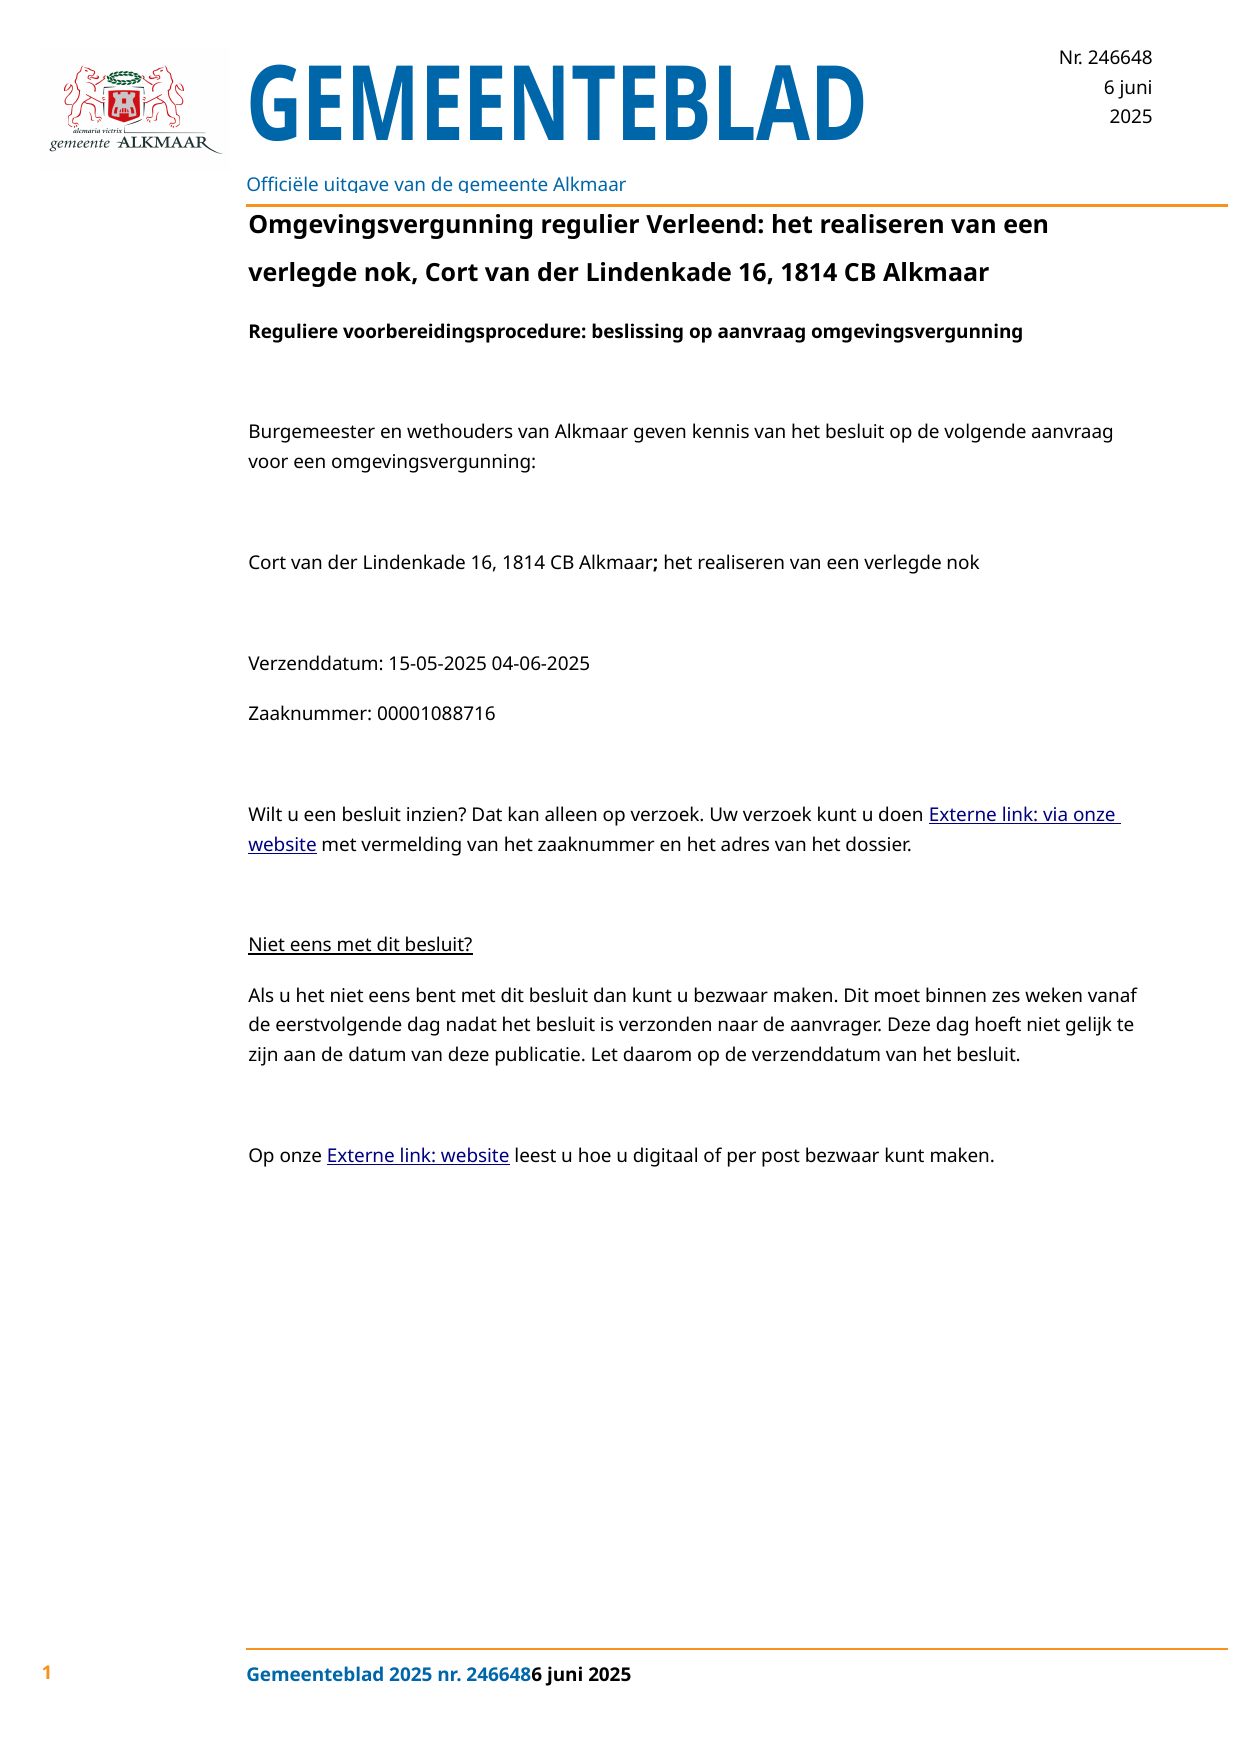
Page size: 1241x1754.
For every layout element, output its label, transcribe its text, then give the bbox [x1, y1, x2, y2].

text Omgevingsvergunning regulier Verleend: het realiseren van een verlegde nok, Cort van der Lindenkade 16, 1814 CB Alkmaar [248, 207, 1152, 288]
picture [41, 47, 231, 172]
text Burgemeester en wethouders van Alkmaar geven kennis van het besluit op de volgende aanvraag voor een omgevingsvergunning: [248, 419, 1152, 474]
text Cort van der Lindenkade 16, 1814 CB Alkmaar; het realiseren van een verlegde nok [248, 549, 1152, 575]
text Zaaknummer: 00001088716 [248, 700, 1152, 726]
text Reguliere voorbereidingsprocedure: beslissing op aanvraag omgevingsvergunning [248, 318, 1152, 344]
text Wilt u een besluit inzien? Dat kan alleen op verzoek. Uw verzoek kunt u doen Externe link: via onze website met vermelding van het zaaknummer en het adres van het dossier. [248, 801, 1152, 857]
text Als u het niet eens bent met dit besluit dan kunt u bezwaar maken. Dit moet binnen zes weken vanaf de eerstvolgende dag nadat het besluit is verzonden naar de aanvrager. Deze dag hoeft niet gelijk te zijn aan de datum van deze publicatie. Let daarom op de verzenddatum van het besluit. [248, 982, 1152, 1067]
text Niet eens met dit besluit? [248, 932, 1152, 957]
text Verzenddatum: 15-05-2025 04-06-2025 [248, 650, 1152, 676]
text Op onze Externe link: website leest u hoe u digitaal of per post bezwaar kunt maken. [248, 1142, 1152, 1168]
